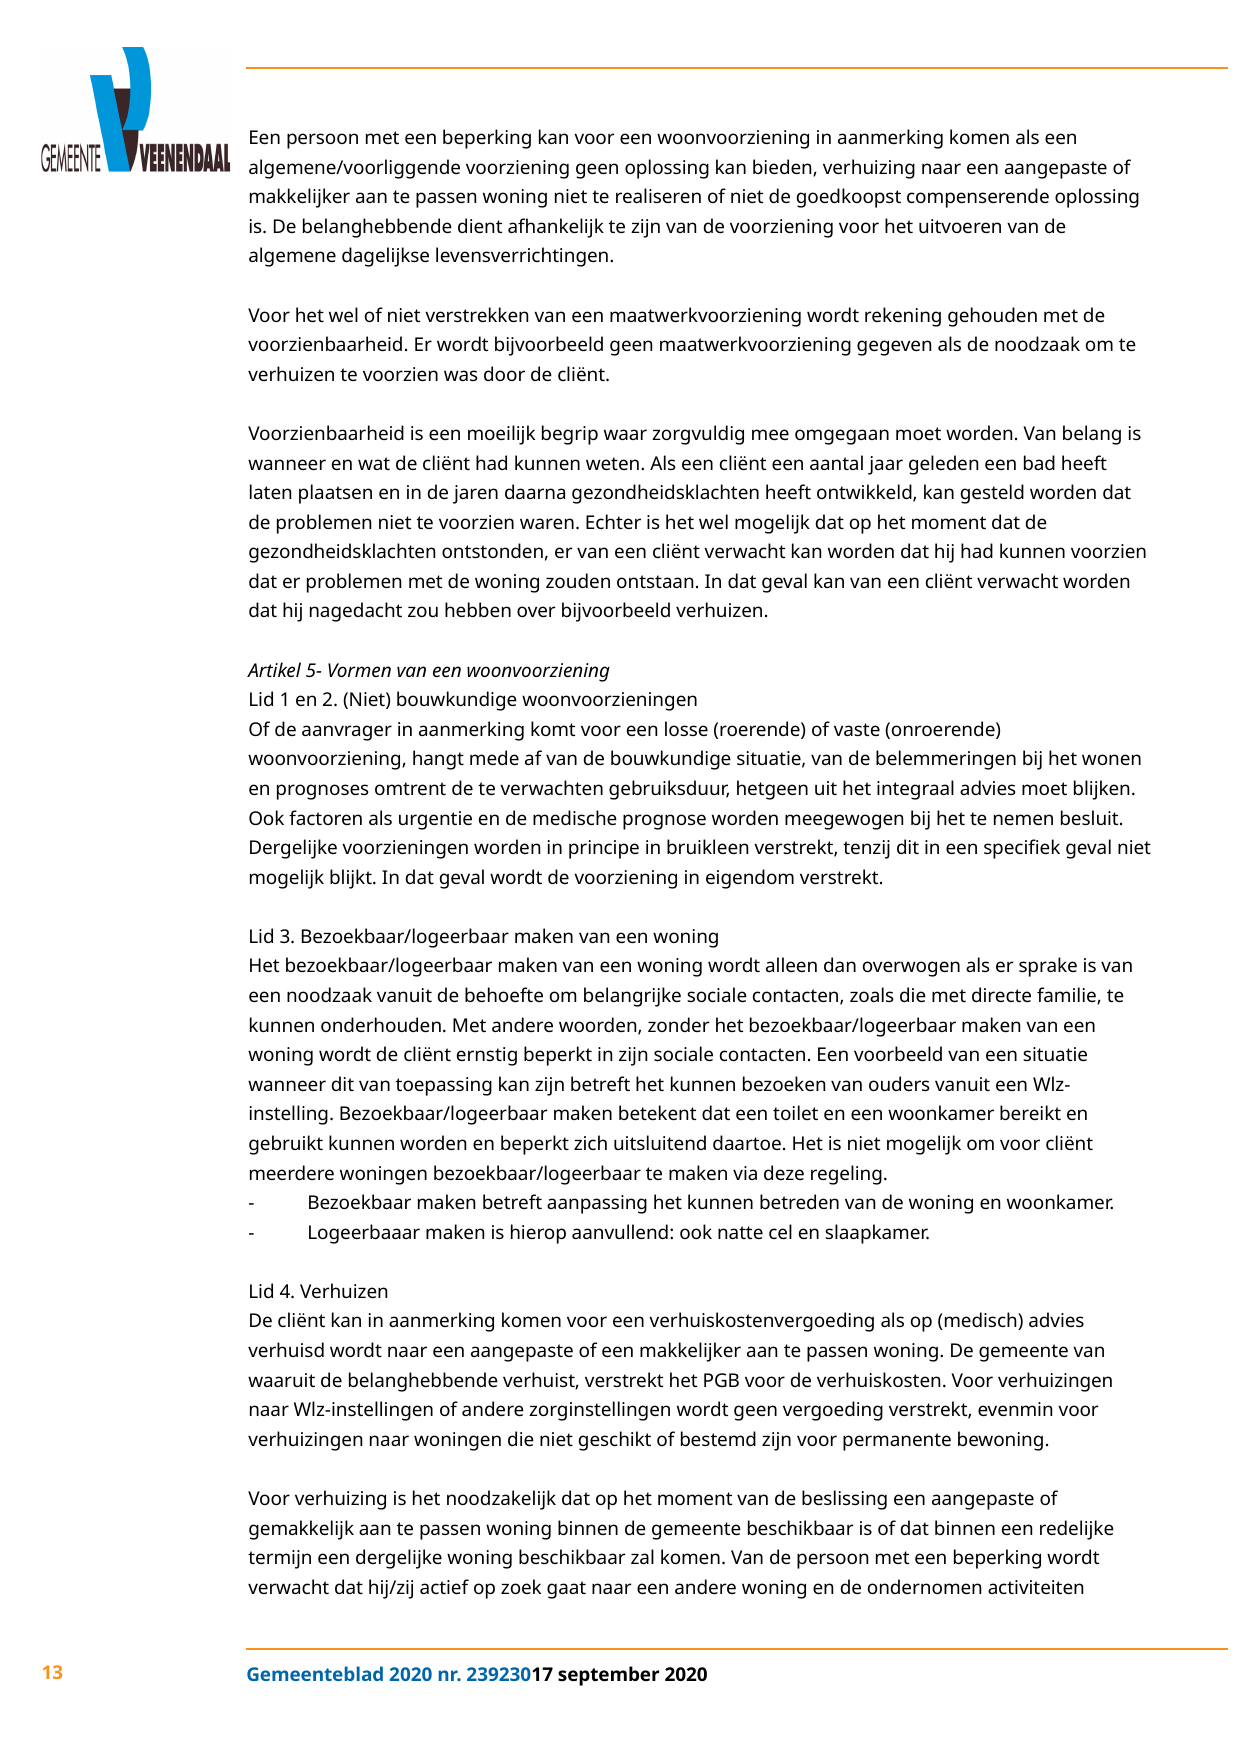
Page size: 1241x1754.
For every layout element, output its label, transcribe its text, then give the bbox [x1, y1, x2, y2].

list Bezoekbaar maken betreft aanpassing het kunnen betreden van de woning en woonkamer. [248, 1189, 1152, 1215]
text Lid 4. Verhuizen [248, 1278, 1152, 1304]
text Voorzienbaarheid is een moeilijk begrip waar zorgvuldig mee omgegaan moet worden. Van belang is wanneer en wat de cliënt had kunnen weten. Als een cliënt een aantal jaar geleden een bad heeft laten plaatsen en in de jaren daarna gezondheidsklachten heeft ontwikkeld, kan gesteld worden dat de problemen niet te voorzien waren. Echter is het wel mogelijk dat op het moment dat de gezondheidsklachten ontstonden, er van een cliënt verwacht kan worden dat hij had kunnen voorzien dat er problemen met de woning zouden ontstaan. In dat geval kan van een cliënt verwacht worden dat hij nagedacht zou hebben over bijvoorbeeld verhuizen. [248, 420, 1152, 623]
picture [123, 47, 231, 172]
picture [41, 47, 130, 172]
text Lid 3. Bezoekbaar/logeerbaar maken van een woning [248, 923, 1152, 949]
text Of de aanvrager in aanmerking komt voor een losse (roerende) of vaste (onroerende) woonvoorziening, hangt mede af van de bouwkundige situatie, van de belemmeringen bij het wonen en prognoses omtrent de te verwachten gebruiksduur, hetgeen uit het integraal advies moet blijken. Ook factoren als urgentie en de medische prognose worden meegewogen bij het te nemen besluit. Dergelijke voorzieningen worden in principe in bruikleen verstrekt, tenzij dit in een specifiek geval niet mogelijk blijkt. In dat geval wordt de voorziening in eigendom verstrekt. [248, 716, 1152, 890]
text De cliënt kan in aanmerking komen voor een verhuiskostenvergoeding als op (medisch) advies verhuisd wordt naar een aangepaste of een makkelijker aan te passen woning. De gemeente van waaruit de belanghebbende verhuist, verstrekt het PGB voor de verhuiskosten. Voor verhuizingen naar Wlz-instellingen of andere zorginstellingen wordt geen vergoeding verstrekt, evenmin voor verhuizingen naar woningen die niet geschikt of bestemd zijn voor permanente bewoning. [248, 1308, 1152, 1452]
text Voor het wel of niet verstrekken van een maatwerkvoorziening wordt rekening gehouden met de voorzienbaarheid. Er wordt bijvoorbeeld geen maatwerkvoorziening gegeven als de noodzaak om te verhuizen te voorzien was door de cliënt. [248, 302, 1152, 387]
text Lid 1 en 2. (Niet) bouwkundige woonvoorzieningen [248, 686, 1152, 712]
text Artikel 5- Vormen van een woonvoorziening [248, 657, 1152, 683]
text Voor verhuizing is het noodzakelijk dat op het moment van de beslissing een aangepaste of gemakkelijk aan te passen woning binnen de gemeente beschikbaar is of dat binnen een redelijke termijn een dergelijke woning beschikbaar zal komen. Van de persoon met een beperking wordt verwacht dat hij/zij actief op zoek gaat naar een andere woning en de ondernomen activiteiten [248, 1485, 1152, 1600]
text Een persoon met een beperking kan voor een woonvoorziening in aanmerking komen als een algemene/voorliggende voorziening geen oplossing kan bieden, verhuizing naar een aangepaste of makkelijker aan te passen woning niet te realiseren of niet de goedkoopst compenserende oplossing is. De belanghebbende dient afhankelijk te zijn van de voorziening voor het uitvoeren van de algemene dagelijkse levensverrichtingen. [248, 124, 1152, 268]
list Logeerbaaar maken is hierop aanvullend: ook natte cel en slaapkamer. [248, 1219, 1152, 1245]
text Het bezoekbaar/logeerbaar maken van een woning wordt alleen dan overwogen als er sprake is van een noodzaak vanuit de behoefte om belangrijke sociale contacten, zoals die met directe familie, te kunnen onderhouden. Met andere woorden, zonder het bezoekbaar/logeerbaar maken van een woning wordt de cliënt ernstig beperkt in zijn sociale contacten. Een voorbeeld van een situatie wanneer dit van toepassing kan zijn betreft het kunnen bezoeken van ouders vanuit een Wlz-instelling. Bezoekbaar/logeerbaar maken betekent dat een toilet en een woonkamer bereikt en gebruikt kunnen worden en beperkt zich uitsluitend daartoe. Het is niet mogelijk om voor cliënt meerdere woningen bezoekbaar/logeerbaar te maken via deze regeling. [248, 953, 1152, 1186]
